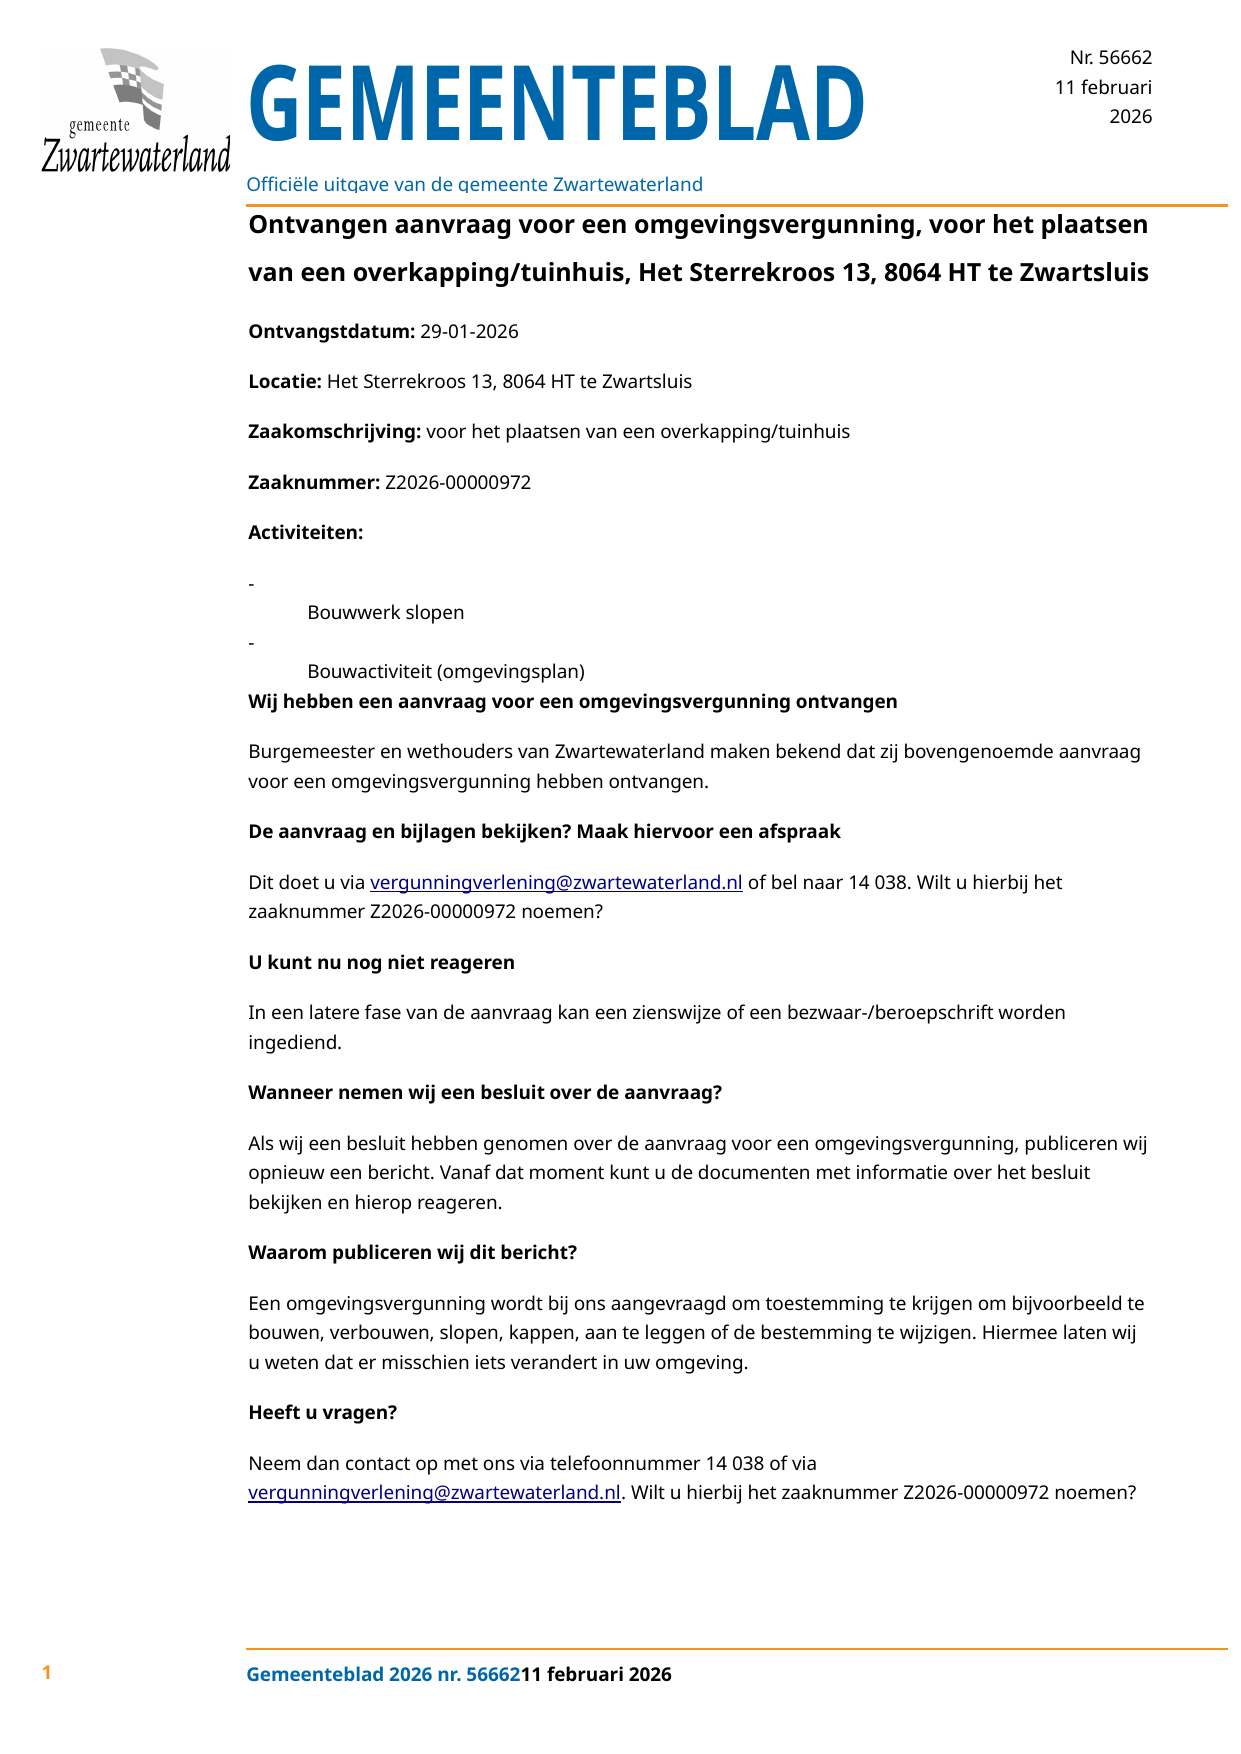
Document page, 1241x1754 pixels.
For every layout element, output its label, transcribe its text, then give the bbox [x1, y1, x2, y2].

text Een omgevingsvergunning wordt bij ons aangevraagd om toestemming te krijgen om bijvoorbeeld te bouwen, verbouwen, slopen, kappen, aan te leggen of de bestemming te wijzigen. Hiermee laten wij u weten dat er misschien iets verandert in uw omgeving. [248, 1290, 1152, 1375]
text Zaaknummer: Z2026-00000972 [248, 469, 1152, 495]
text Waarom publiceren wij dit bericht? [248, 1239, 1152, 1265]
text Heeft u vragen? [248, 1399, 1152, 1425]
text Zaakomschrijving: voor het plaatsen van een overkapping/tuinhuis [248, 419, 1152, 444]
list Bouwwerk slopen [248, 599, 1152, 625]
text Neem dan contact op met ons via telefoonnummer 14 038 of via vergunningverlening@zwartewaterland.nl. Wilt u hierbij het zaaknummer Z2026-00000972 noemen? [248, 1450, 1152, 1505]
list Bouwactiviteit (omgevingsplan) [248, 659, 1152, 684]
text Locatie: Het Sterrekroos 13, 8064 HT te Zwartsluis [248, 368, 1152, 394]
text In een latere fase van de aanvraag kan een zienswijze of een bezwaar-/beroepschrift worden ingediend. [248, 999, 1152, 1055]
text Burgemeester en wethouders van Zwartewaterland maken bekend dat zij bovengenoemde aanvraag voor een omgevingsvergunning hebben ontvangen. [248, 739, 1152, 794]
text Activiteiten: [248, 519, 1152, 545]
text Dit doet u via vergunningverlening@zwartewaterland.nl of bel naar 14 038. Wilt u hierbij het zaaknummer Z2026-00000972 noemen? [248, 869, 1152, 924]
text Wanneer nemen wij een besluit over de aanvraag? [248, 1079, 1152, 1105]
text Als wij een besluit hebben genomen over de aanvraag voor een omgevingsvergunning, publiceren wij opnieuw een bericht. Vanaf dat moment kunt u de documenten met informatie over het besluit bekijken en hierop reageren. [248, 1130, 1152, 1215]
text U kunt nu nog niet reageren [248, 949, 1152, 975]
picture [41, 47, 231, 172]
text Wij hebben een aanvraag voor een omgevingsvergunning ontvangen [248, 688, 1152, 714]
text Ontvangstdatum: 29-01-2026 [248, 318, 1152, 344]
text Ontvangen aanvraag voor een omgevingsvergunning, voor het plaatsen van een overkapping/tuinhuis, Het Sterrekroos 13, 8064 HT te Zwartsluis [248, 207, 1152, 288]
text De aanvraag en bijlagen bekijken? Maak hiervoor een afspraak [248, 819, 1152, 844]
